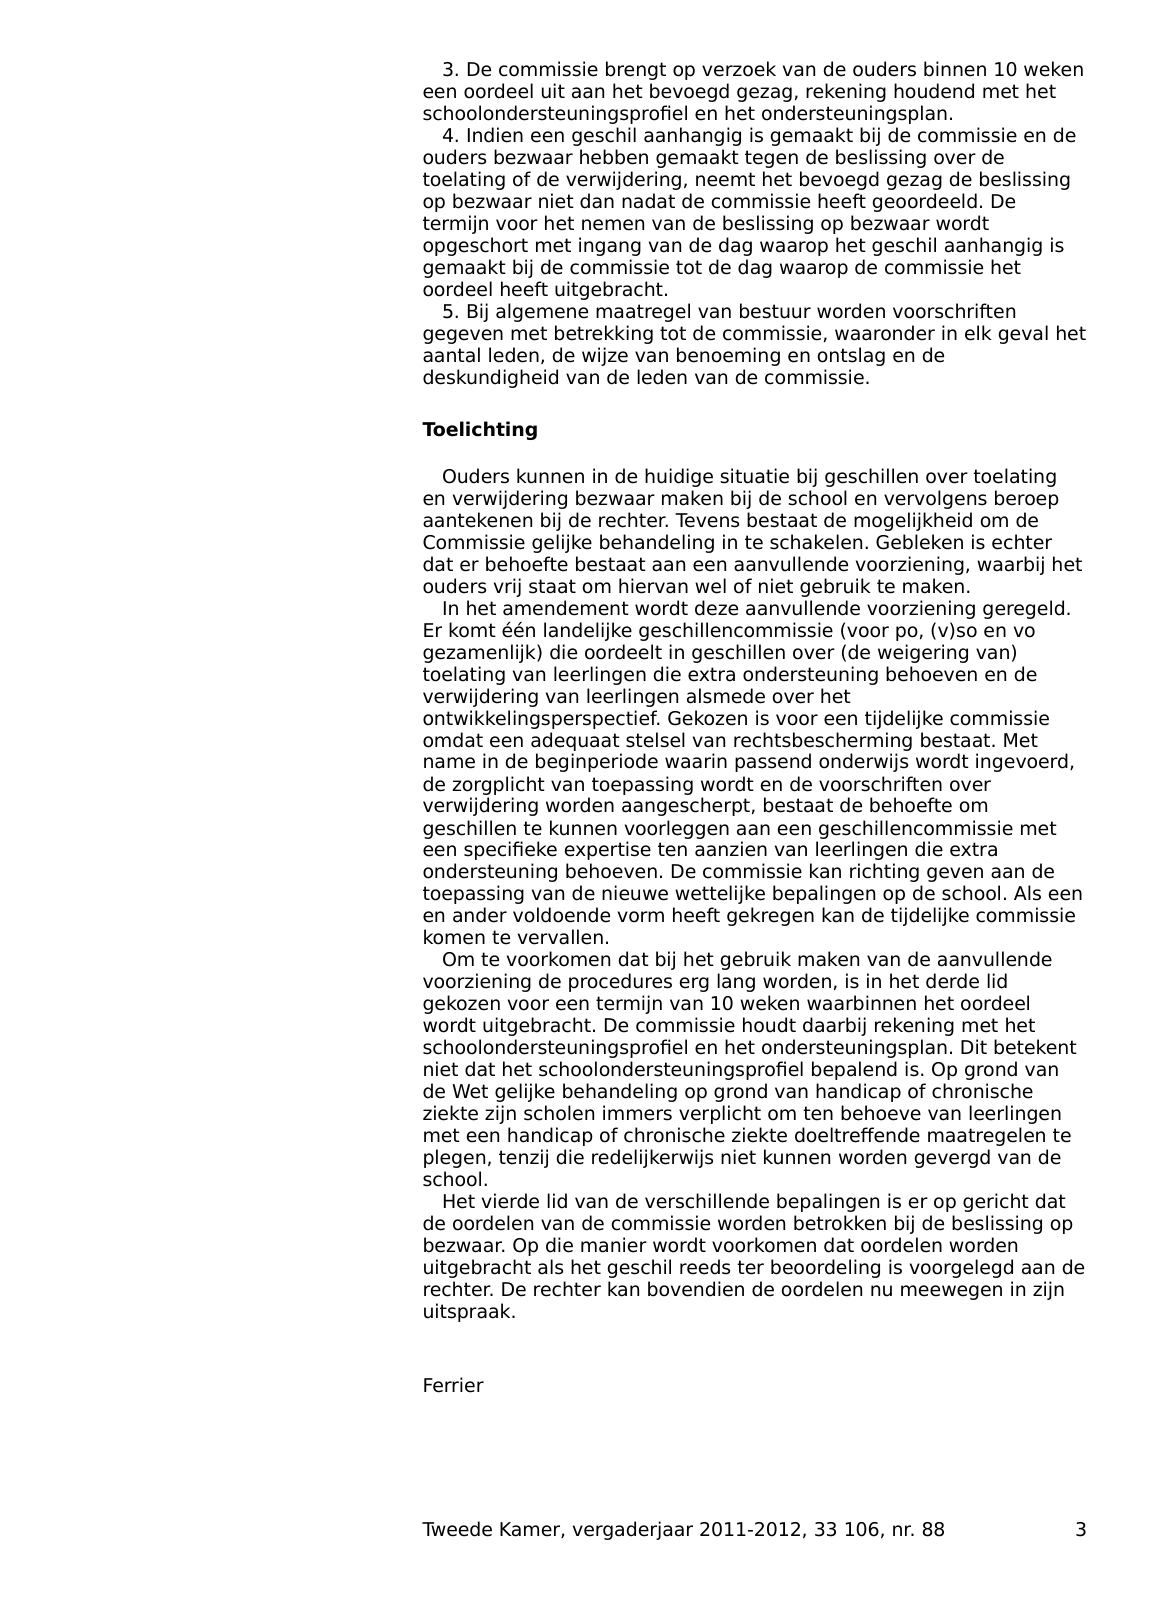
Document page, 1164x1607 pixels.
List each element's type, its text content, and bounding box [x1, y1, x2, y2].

text Het vierde lid van de verschillende bepalingen is er op gericht dat de oordelen van de commissie worden betrokken bij de beslissing op bezwaar. Op die manier wordt voorkomen dat oordelen worden uitgebracht als het geschil reeds ter beoordeling is voorgelegd aan de rechter. De rechter kan bovendien de oordelen nu meewegen in zijn uitspraak. [422, 1191, 1087, 1323]
text Om te voorkomen dat bij het gebruik maken van de aanvullende voorziening de procedures erg lang worden, is in het derde lid gekozen voor een termijn van 10 weken waarbinnen het oordeel wordt uitgebracht. De commissie houdt daarbij rekening met het schoolondersteuningsprofiel en het ondersteuningsplan. Dit betekent niet dat het schoolondersteuningsprofiel bepalend is. Op grond van de Wet gelijke behandeling op grond van handicap of chronische ziekte zijn scholen immers verplicht om ten behoeve van leerlingen met een handicap of chronische ziekte doeltreffende maatregelen te plegen, tenzij die redelijkerwijs niet kunnen worden gevergd van de school. [422, 949, 1087, 1191]
text 5. Bij algemene maatregel van bestuur worden voorschriften gegeven met betrekking tot de commissie, waaronder in elk geval het aantal leden, de wijze van benoeming en ontslag en de deskundigheid van de leden van de commissie. [422, 301, 1087, 389]
text Ouders kunnen in de huidige situatie bij geschillen over toelating en verwijdering bezwaar maken bij de school en vervolgens beroep aantekenen bij de rechter. Tevens bestaat de mogelijkheid om de Commissie gelijke behandeling in te schakelen. Gebleken is echter dat er behoefte bestaat aan een aanvullende voorziening, waarbij het ouders vrij staat om hiervan wel of niet gebruik te maken. [422, 466, 1087, 598]
subtitle Toelichting [422, 419, 1087, 441]
text Ferrier [422, 1353, 1087, 1397]
text 4. Indien een geschil aanhangig is gemaakt bij de commissie en de ouders bezwaar hebben gemaakt tegen de beslissing over de toelating of de verwijdering, neemt het bevoegd gezag de beslissing op bezwaar niet dan nadat de commissie heeft geoordeeld. De termijn voor het nemen van de beslissing op bezwaar wordt opgeschort met ingang van de dag waarop het geschil aanhangig is gemaakt bij de commissie tot de dag waarop de commissie het oordeel heeft uitgebracht. [422, 125, 1087, 301]
text 3. De commissie brengt op verzoek van de ouders binnen 10 weken een oordeel uit aan het bevoegd gezag, rekening houdend met het schoolondersteuningsprofiel en het ondersteuningsplan. [422, 59, 1087, 125]
text In het amendement wordt deze aanvullende voorziening geregeld. Er komt één landelijke geschillencommissie (voor po, (v)so en vo gezamenlijk) die oordeelt in geschillen over (de weigering van) toelating van leerlingen die extra ondersteuning behoeven en de verwijdering van leerlingen alsmede over het ontwikkelingsperspectief. Gekozen is voor een tijdelijke commissie omdat een adequaat stelsel van rechtsbescherming bestaat. Met name in de beginperiode waarin passend onderwijs wordt ingevoerd, de zorgplicht van toepassing wordt en de voorschriften over verwijdering worden aangescherpt, bestaat de behoefte om geschillen te kunnen voorleggen aan een geschillencommissie met een specifieke expertise ten aanzien van leerlingen die extra ondersteuning behoeven. De commissie kan richting geven aan de toepassing van de nieuwe wettelijke bepalingen op de school. Als een en ander voldoende vorm heeft gekregen kan de tijdelijke commissie komen te vervallen. [422, 598, 1087, 949]
